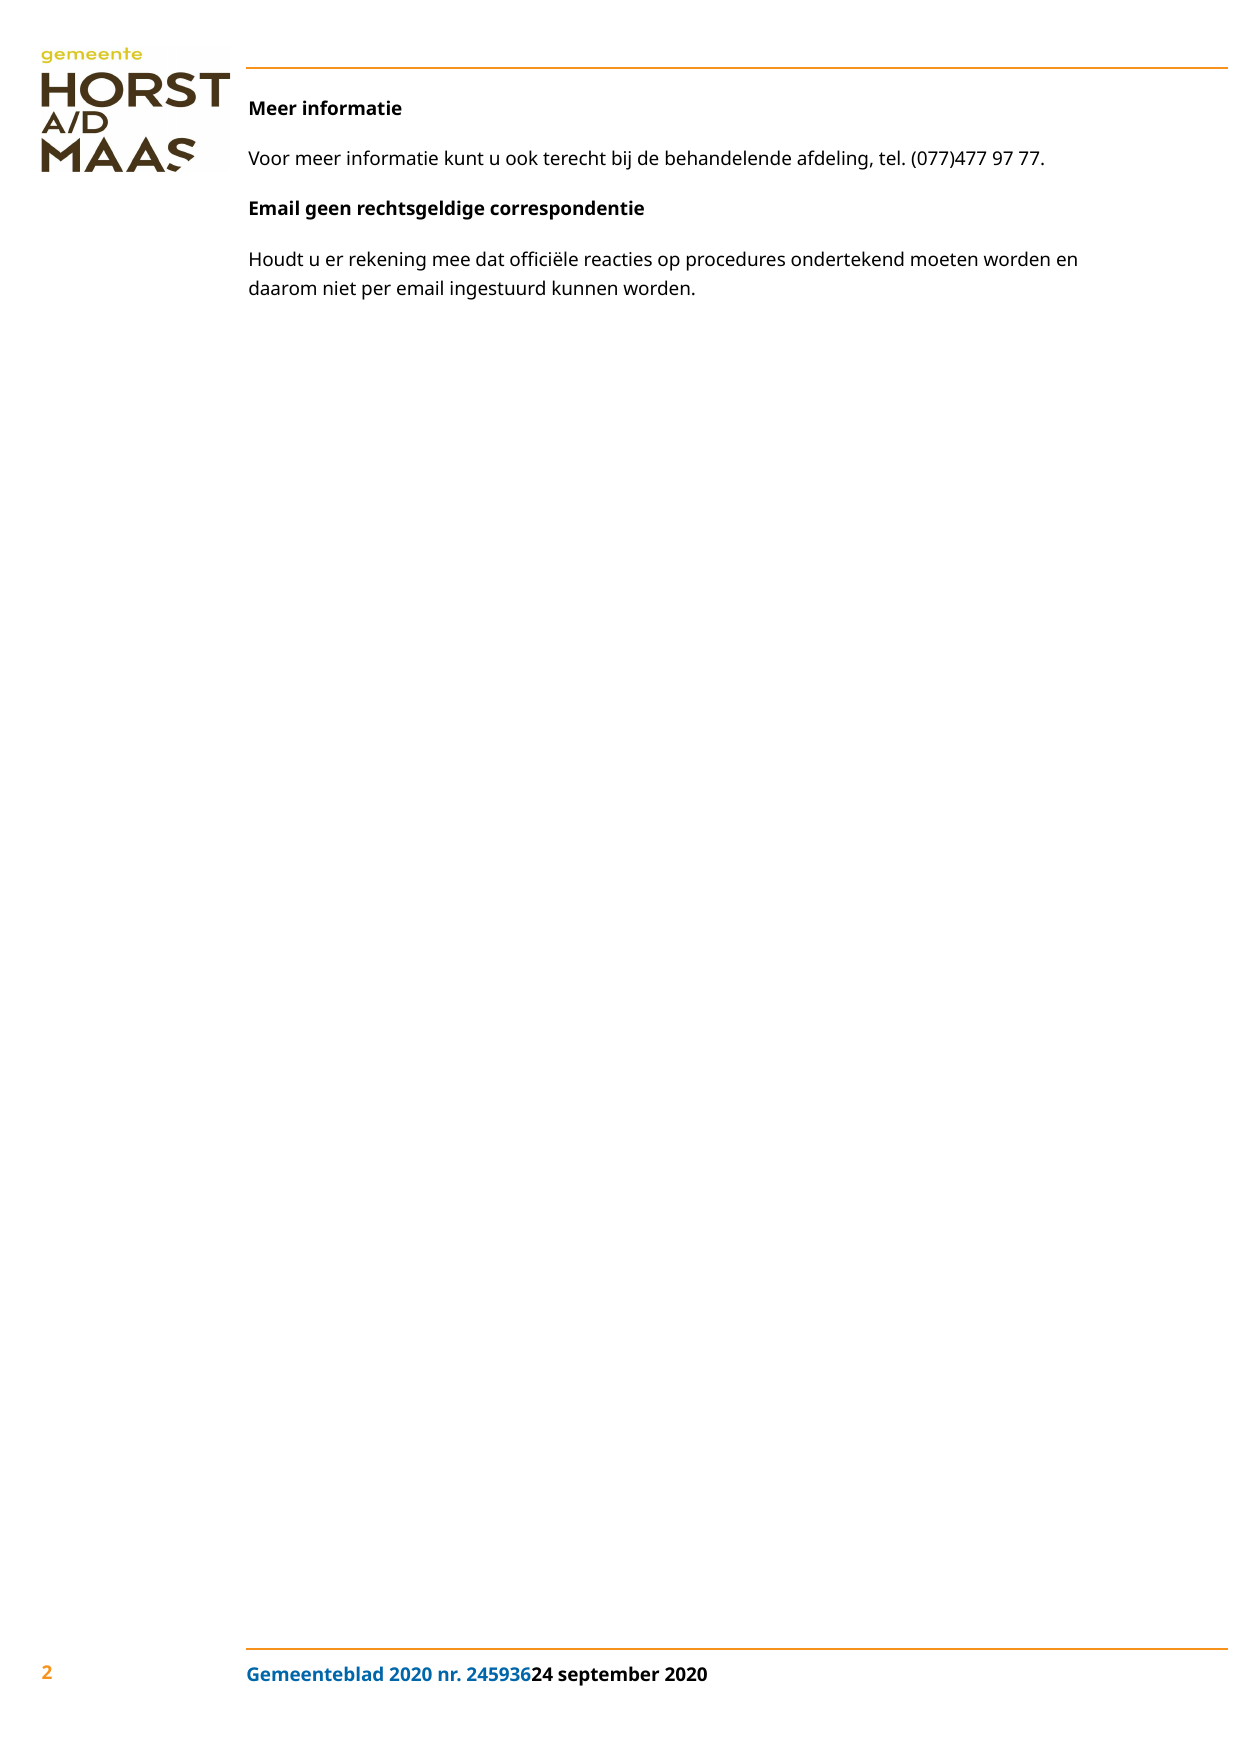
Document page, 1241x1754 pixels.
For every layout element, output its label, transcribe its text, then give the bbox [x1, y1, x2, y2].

text Houdt u er rekening mee dat officiële reacties op procedures ondertekend moeten worden en daarom niet per email ingestuurd kunnen worden. [248, 246, 1152, 301]
text Email geen rechtsgeldige correspondentie [248, 196, 1152, 221]
text Voor meer informatie kunt u ook terecht bij de behandelende afdeling, tel. (077)477 97 77. [248, 145, 1152, 171]
picture [41, 47, 231, 172]
text Meer informatie [248, 95, 1152, 121]
